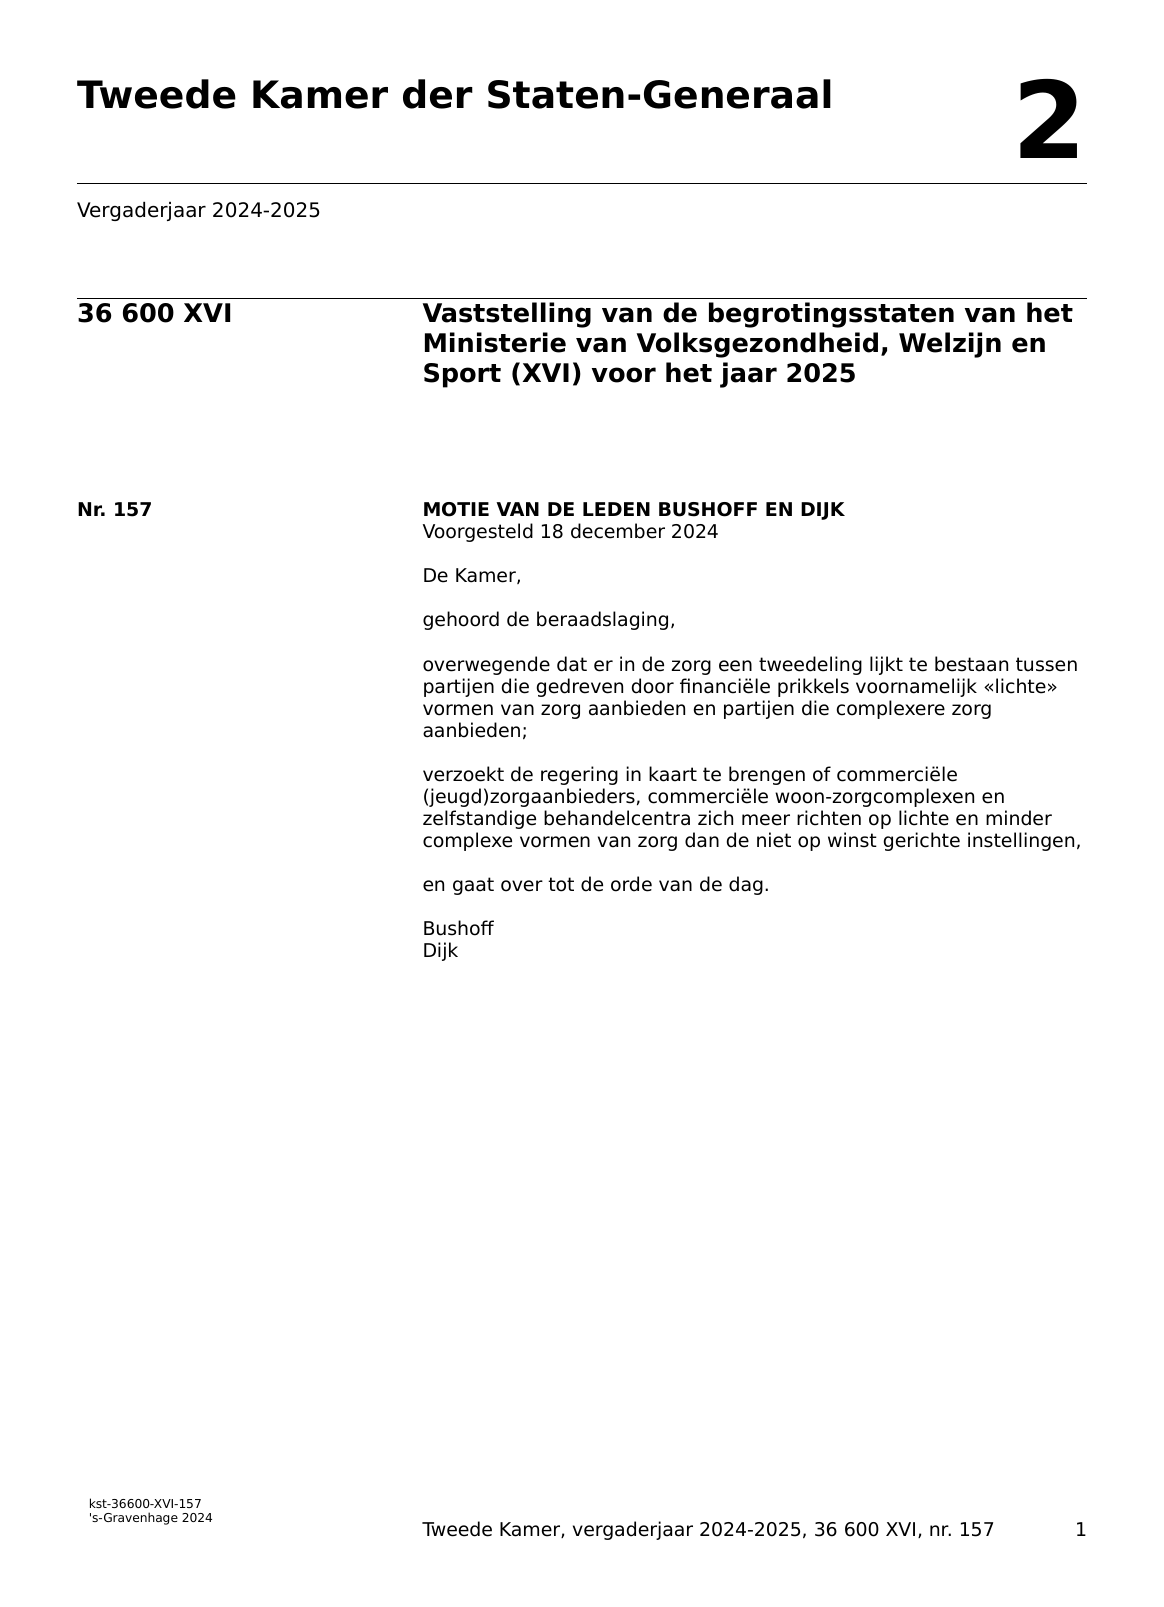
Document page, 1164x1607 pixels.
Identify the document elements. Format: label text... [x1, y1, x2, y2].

table_cell Vergaderjaar 2024-2025 [77, 184, 1087, 298]
text gehoord de beraadslaging, [422, 609, 1087, 631]
table_header 2 [886, 59, 1087, 183]
text Dijk [422, 940, 1087, 962]
table_header Tweede Kamer der Staten-Generaal [77, 59, 886, 183]
subtitle 36 600 XVI Vaststelling van de begrotingsstaten van het Ministerie van Volksgezondheid, Welzijn en Sport (XVI) voor het jaar 2025 [77, 299, 1087, 388]
text verzoekt de regering in kaart te brengen of commerciële (jeugd)zorgaanbieders, commerciële woon-zorgcomplexen en zelfstandige behandelcentra zich meer richten op lichte en minder complexe vormen van zorg dan de niet op winst gerichte instellingen, [422, 764, 1087, 852]
text Bushoff [422, 918, 1087, 940]
text De Kamer, [422, 565, 1087, 587]
subtitle Nr. 157 MOTIE VAN DE LEDEN BUSHOFF EN DIJK [77, 499, 1087, 521]
text 's-Gravenhage 2024 [88, 1511, 323, 1525]
text Voorgesteld 18 december 2024 [422, 521, 1087, 543]
text overwegende dat er in de zorg een tweedeling lijkt te bestaan tussen partijen die gedreven door financiële prikkels voornamelijk «lichte» vormen van zorg aanbieden en partijen die complexere zorg aanbieden; [422, 653, 1087, 741]
text en gaat over tot de orde van de dag. [422, 874, 1087, 896]
text kst-36600-XVI-157 [88, 1497, 323, 1511]
